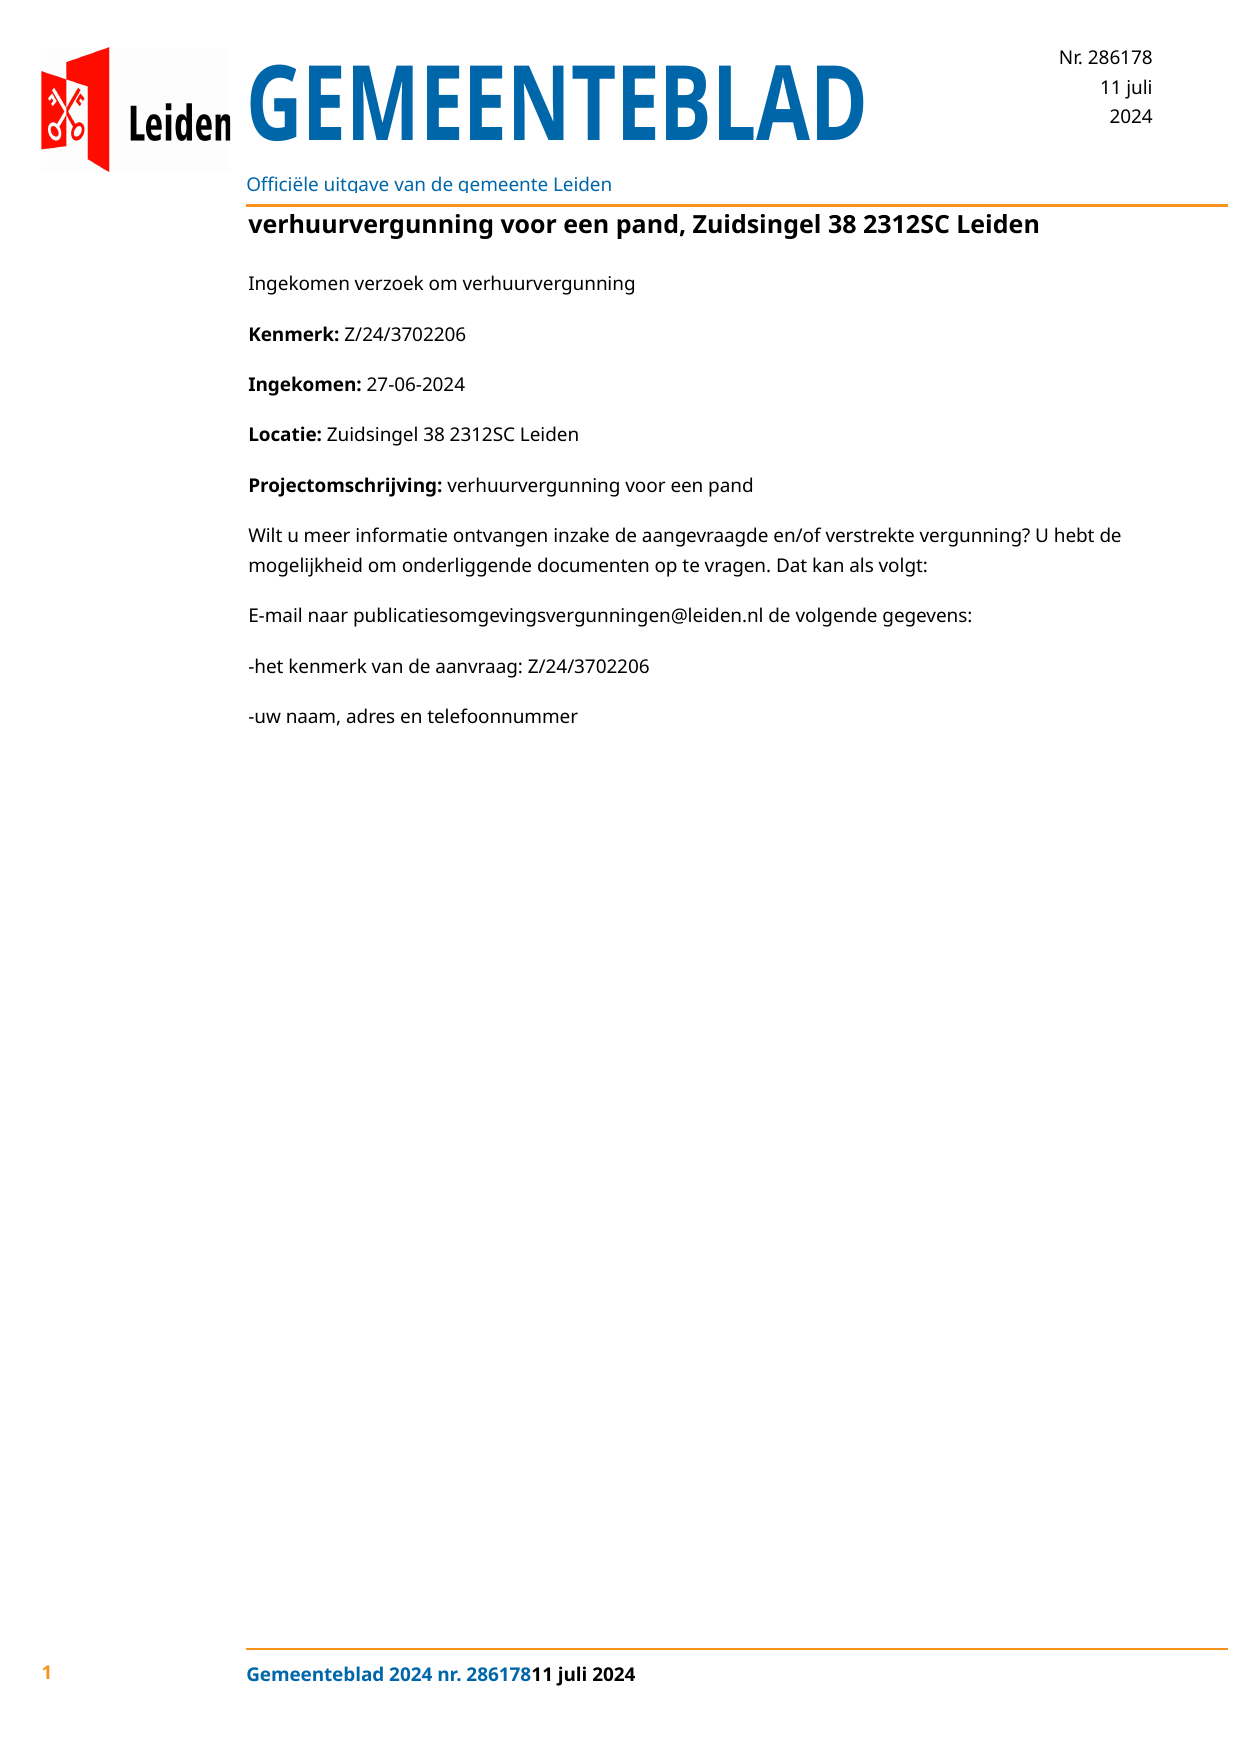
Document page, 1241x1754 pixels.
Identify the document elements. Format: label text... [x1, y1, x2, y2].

text E-mail naar publicatiesomgevingsvergunningen@leiden.nl de volgende gegevens: [248, 602, 1152, 628]
text verhuurvergunning voor een pand, Zuidsingel 38 2312SC Leiden [248, 207, 1152, 241]
picture [41, 47, 231, 172]
text Ingekomen verzoek om verhuurvergunning [248, 270, 1152, 296]
text -het kenmerk van de aanvraag: Z/24/3702206 [248, 653, 1152, 678]
text Wilt u meer informatie ontvangen inzake de aangevraagde en/of verstrekte vergunning? U hebt de mogelijkheid om onderliggende documenten op te vragen. Dat kan als volgt: [248, 522, 1152, 578]
text Ingekomen: 27-06-2024 [248, 371, 1152, 397]
text -uw naam, adres en telefoonnummer [248, 703, 1152, 729]
text Locatie: Zuidsingel 38 2312SC Leiden [248, 422, 1152, 447]
text Projectomschrijving: verhuurvergunning voor een pand [248, 472, 1152, 498]
text Kenmerk: Z/24/3702206 [248, 321, 1152, 346]
